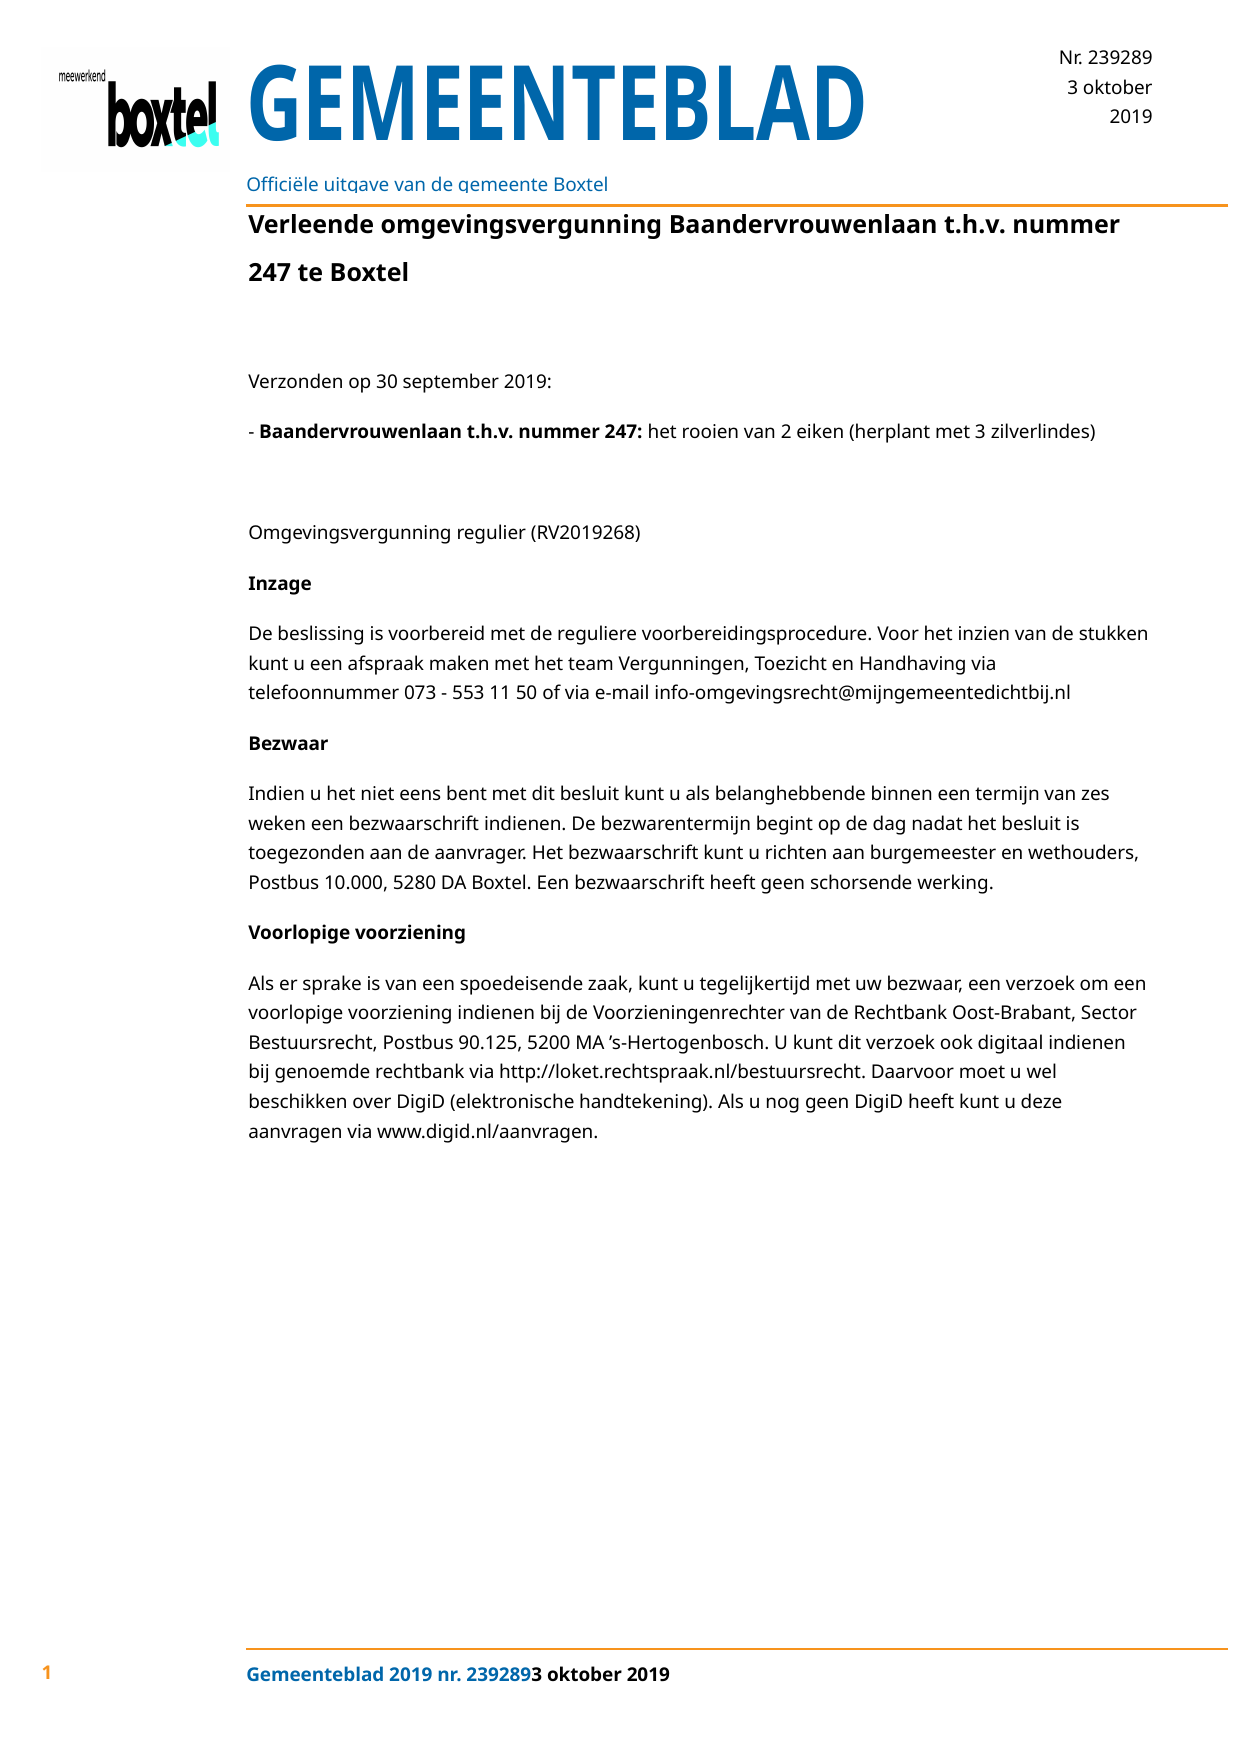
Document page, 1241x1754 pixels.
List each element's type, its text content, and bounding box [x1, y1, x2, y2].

text De beslissing is voorbereid met de reguliere voorbereidingsprocedure. Voor het inzien van de stukken kunt u een afspraak maken met het team Vergunningen, Toezicht en Handhaving via telefoonnummer 073 - 553 11 50 of via e-mail info-omgevingsrecht@mijngemeentedichtbij.nl [248, 620, 1152, 705]
picture [41, 47, 231, 172]
text - Baandervrouwenlaan t.h.v. nummer 247: het rooien van 2 eiken (herplant met 3 zilverlindes) [248, 419, 1152, 444]
text Verzonden op 30 september 2019: [248, 368, 1152, 394]
text Bezwaar [248, 730, 1152, 756]
text Verleende omgevingsvergunning Baandervrouwenlaan t.h.v. nummer 247 te Boxtel [248, 207, 1152, 288]
text Omgevingsvergunning regulier (RV2019268) [248, 519, 1152, 545]
text Inzage [248, 570, 1152, 596]
text Indien u het niet eens bent met dit besluit kunt u als belanghebbende binnen een termijn van zes weken een bezwaarschrift indienen. De bezwarentermijn begint op de dag nadat het besluit is toegezonden aan de aanvrager. Het bezwaarschrift kunt u richten aan burgemeester en wethouders, Postbus 10.000, 5280 DA Boxtel. Een bezwaarschrift heeft geen schorsende werking. [248, 780, 1152, 895]
text Voorlopige voorziening [248, 919, 1152, 945]
text Als er sprake is van een spoedeisende zaak, kunt u tegelijkertijd met uw bezwaar, een verzoek om een voorlopige voorziening indienen bij de Voorzieningenrechter van de Rechtbank Oost-Brabant, Sector Bestuursrecht, Postbus 90.125, 5200 MA ’s-Hertogenbosch. U kunt dit verzoek ook digitaal indienen bij genoemde rechtbank via http://loket.rechtspraak.nl/bestuursrecht. Daarvoor moet u wel beschikken over DigiD (elektronische handtekening). Als u nog geen DigiD heeft kunt u deze aanvragen via www.digid.nl/aanvragen. [248, 970, 1152, 1144]
